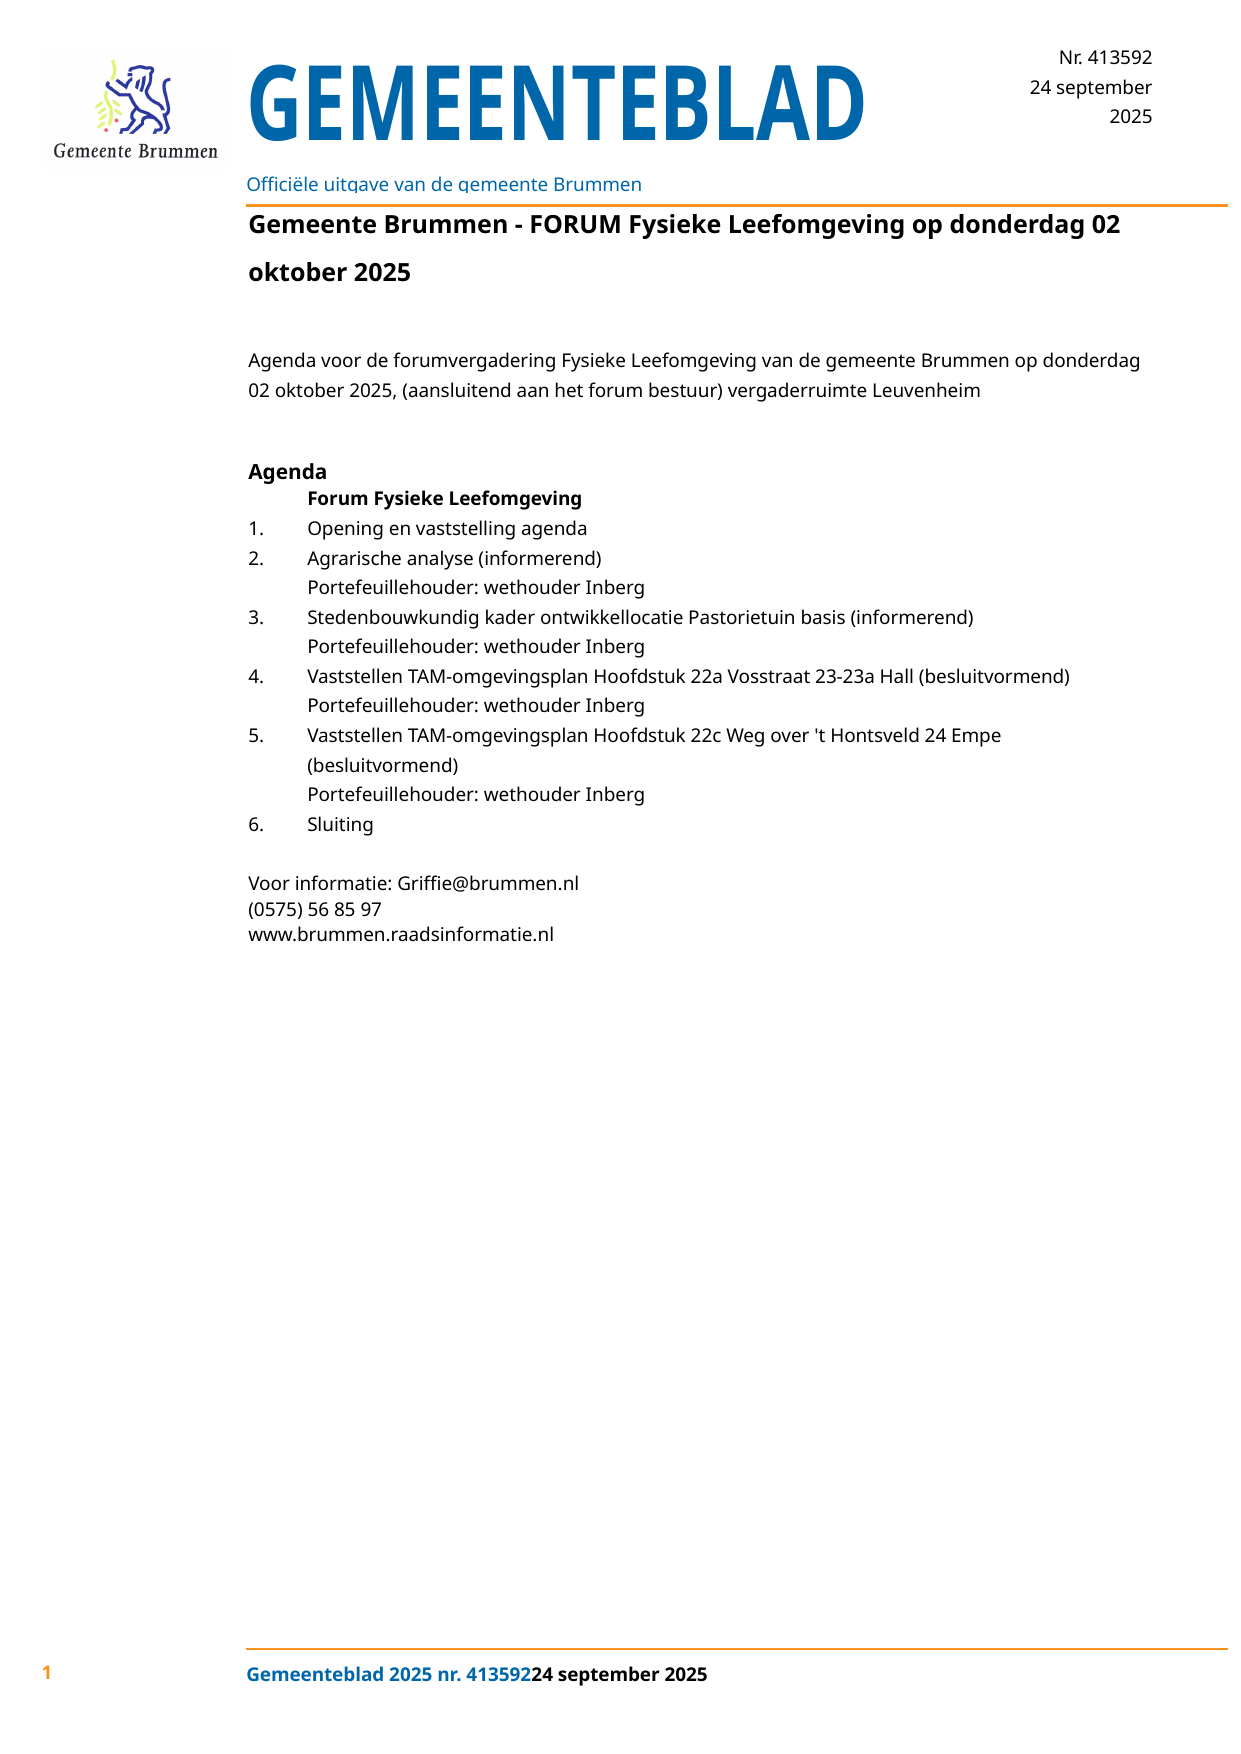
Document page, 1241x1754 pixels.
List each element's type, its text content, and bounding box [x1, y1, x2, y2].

list Forum Fysieke Leefomgeving [248, 486, 1152, 511]
list Agrarische analyse (informerend) [248, 545, 1152, 570]
list Vaststellen TAM-omgevingsplan Hoofdstuk 22a Vosstraat 23-23a Hall (besluitvormend) [248, 663, 1152, 689]
list Portefeuillehouder: wethouder Inberg [248, 781, 1152, 807]
list Portefeuillehouder: wethouder Inberg [248, 693, 1152, 718]
list Vaststellen TAM-omgevingsplan Hoofdstuk 22c Weg over 't Hontsveld 24 Empe (besluitvormend) [248, 722, 1152, 777]
text Agenda [248, 457, 1152, 486]
list Portefeuillehouder: wethouder Inberg [248, 574, 1152, 600]
picture [41, 47, 231, 172]
list Opening en vaststelling agenda [248, 515, 1152, 541]
list Portefeuillehouder: wethouder Inberg [248, 633, 1152, 659]
list Stedenbouwkundig kader ontwikkellocatie Pastorietuin basis (informerend) [248, 604, 1152, 629]
text www.brummen.raadsinformatie.nl [248, 922, 1152, 947]
text Agenda voor de forumvergadering Fysieke Leefomgeving van de gemeente Brummen op donderdag 02 oktober 2025, (aansluitend aan het forum bestuur) vergaderruimte Leuvenheim [248, 347, 1152, 403]
text (0575) 56 85 97 [248, 896, 1152, 922]
text Gemeente Brummen - FORUM Fysieke Leefomgeving op donderdag 02 oktober 2025 [248, 207, 1152, 288]
list Sluiting [248, 811, 1152, 837]
text Voor informatie: Griffie@brummen.nl [248, 870, 1152, 896]
